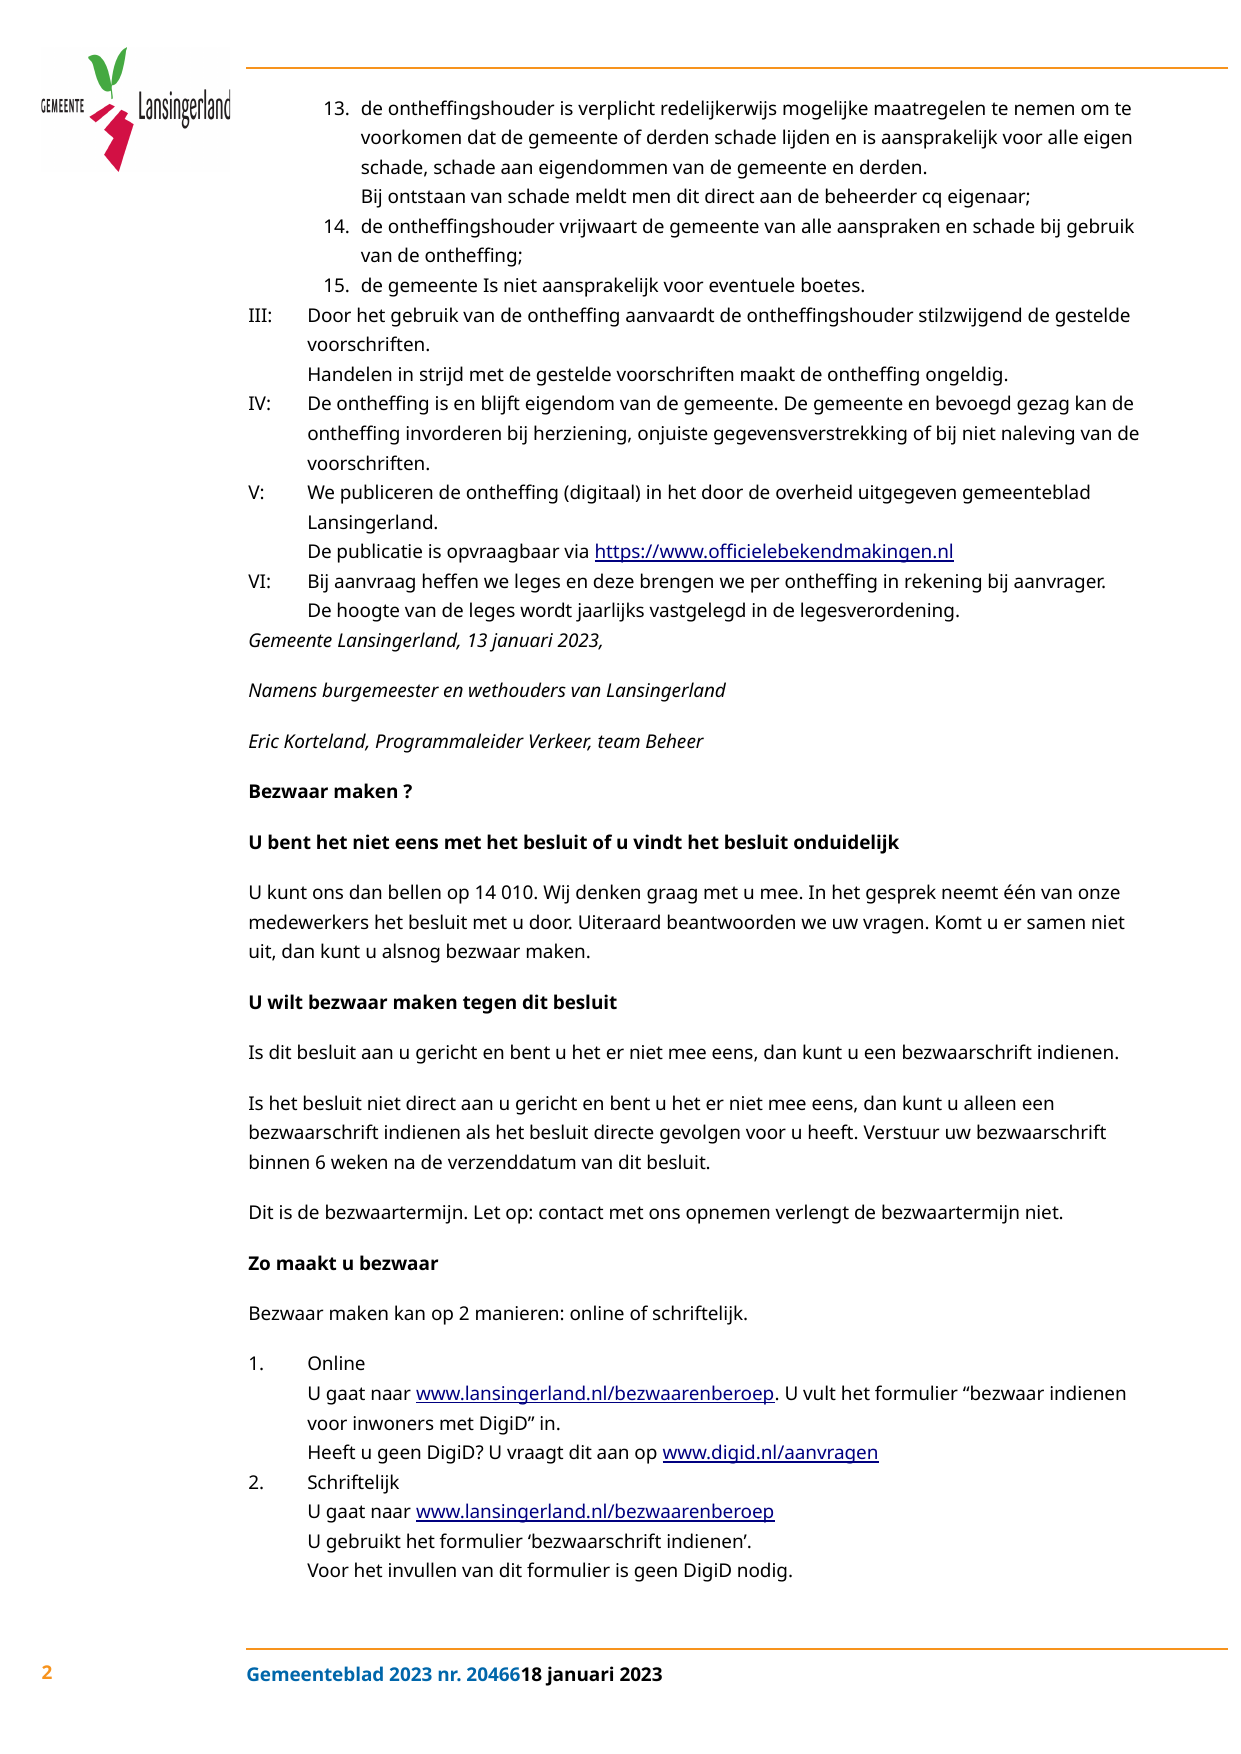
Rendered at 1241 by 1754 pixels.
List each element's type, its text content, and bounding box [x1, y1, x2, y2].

list U gebruikt het formulier ‘bezwaarschrift indienen’. [248, 1528, 1152, 1554]
text Zo maakt u bezwaar [248, 1250, 1152, 1276]
text Is dit besluit aan u gericht en bent u het er niet mee eens, dan kunt u een bezwaarschrift indienen. [248, 1039, 1152, 1065]
list Door het gebruik van de ontheffing aanvaardt de ontheffingshouder stilzwijgend de gestelde voorschriften. [248, 302, 1152, 357]
list Voor het invullen van dit formulier is geen DigiD nodig. [248, 1558, 1152, 1583]
list De ontheffing is en blijft eigendom van de gemeente. De gemeente en bevoegd gezag kan de ontheffing invorderen bij herziening, onjuiste gegevensverstrekking of bij niet naleving van de voorschriften. [248, 391, 1152, 476]
text Gemeente Lansingerland, 13 januari 2023, [248, 627, 1152, 653]
text U bent het niet eens met het besluit of u vindt het besluit onduidelijk [248, 829, 1152, 855]
text Is het besluit niet direct aan u gericht en bent u het er niet mee eens, dan kunt u alleen een bezwaarschrift indienen als het besluit directe gevolgen voor u heeft. Verstuur uw bezwaarschrift binnen 6 weken na de verzenddatum van dit besluit. [248, 1090, 1152, 1175]
list Online [248, 1351, 1152, 1376]
list De publicatie is opvraagbaar via https://www.officielebekendmakingen.nl [248, 538, 1152, 564]
list De hoogte van de leges wordt jaarlijks vastgelegd in de legesverordening. [248, 598, 1152, 623]
text Dit is de bezwaartermijn. Let op: contact met ons opnemen verlengt de bezwaartermijn niet. [248, 1199, 1152, 1225]
list We publiceren de ontheffing (digitaal) in het door de overheid uitgegeven gemeenteblad Lansingerland. [248, 479, 1152, 535]
text Bezwaar maken ? [248, 778, 1152, 804]
list de gemeente Is niet aansprakelijk voor eventuele boetes. [323, 272, 1152, 298]
list Bij ontstaan van schade meldt men dit direct aan de beheerder cq eigenaar; [323, 183, 1152, 209]
list Handelen in strijd met de gestelde voorschriften maakt de ontheffing ongeldig. [248, 361, 1152, 387]
list de ontheffingshouder vrijwaart de gemeente van alle aanspraken en schade bij gebruik van de ontheffing; [323, 213, 1152, 268]
list Schriftelijk [248, 1469, 1152, 1495]
text Eric Korteland, Programmaleider Verkeer, team Beheer [248, 728, 1152, 754]
list U gaat naar www.lansingerland.nl/bezwaarenberoep. U vult het formulier “bezwaar indienen voor inwoners met DigiD” in. [248, 1380, 1152, 1436]
picture [41, 47, 231, 172]
text U kunt ons dan bellen op 14 010. Wij denken graag met u mee. In het gesprek neemt één van onze medewerkers het besluit met u door. Uiteraard beantwoorden we uw vragen. Komt u er samen niet uit, dan kunt u alsnog bezwaar maken. [248, 879, 1152, 964]
text Bezwaar maken kan op 2 manieren: online of schriftelijk. [248, 1300, 1152, 1326]
list de ontheffingshouder is verplicht redelijkerwijs mogelijke maatregelen te nemen om te voorkomen dat de gemeente of derden schade lijden en is aansprakelijk voor alle eigen schade, schade aan eigendommen van de gemeente en derden. [323, 95, 1152, 180]
list Bij aanvraag heffen we leges en deze brengen we per ontheffing in rekening bij aanvrager. [248, 568, 1152, 594]
text U wilt bezwaar maken tegen dit besluit [248, 989, 1152, 1015]
list U gaat naar www.lansingerland.nl/bezwaarenberoep [248, 1498, 1152, 1524]
text Namens burgemeester en wethouders van Lansingerland [248, 678, 1152, 703]
list Heeft u geen DigiD? U vraagt dit aan op www.digid.nl/aanvragen [248, 1439, 1152, 1465]
